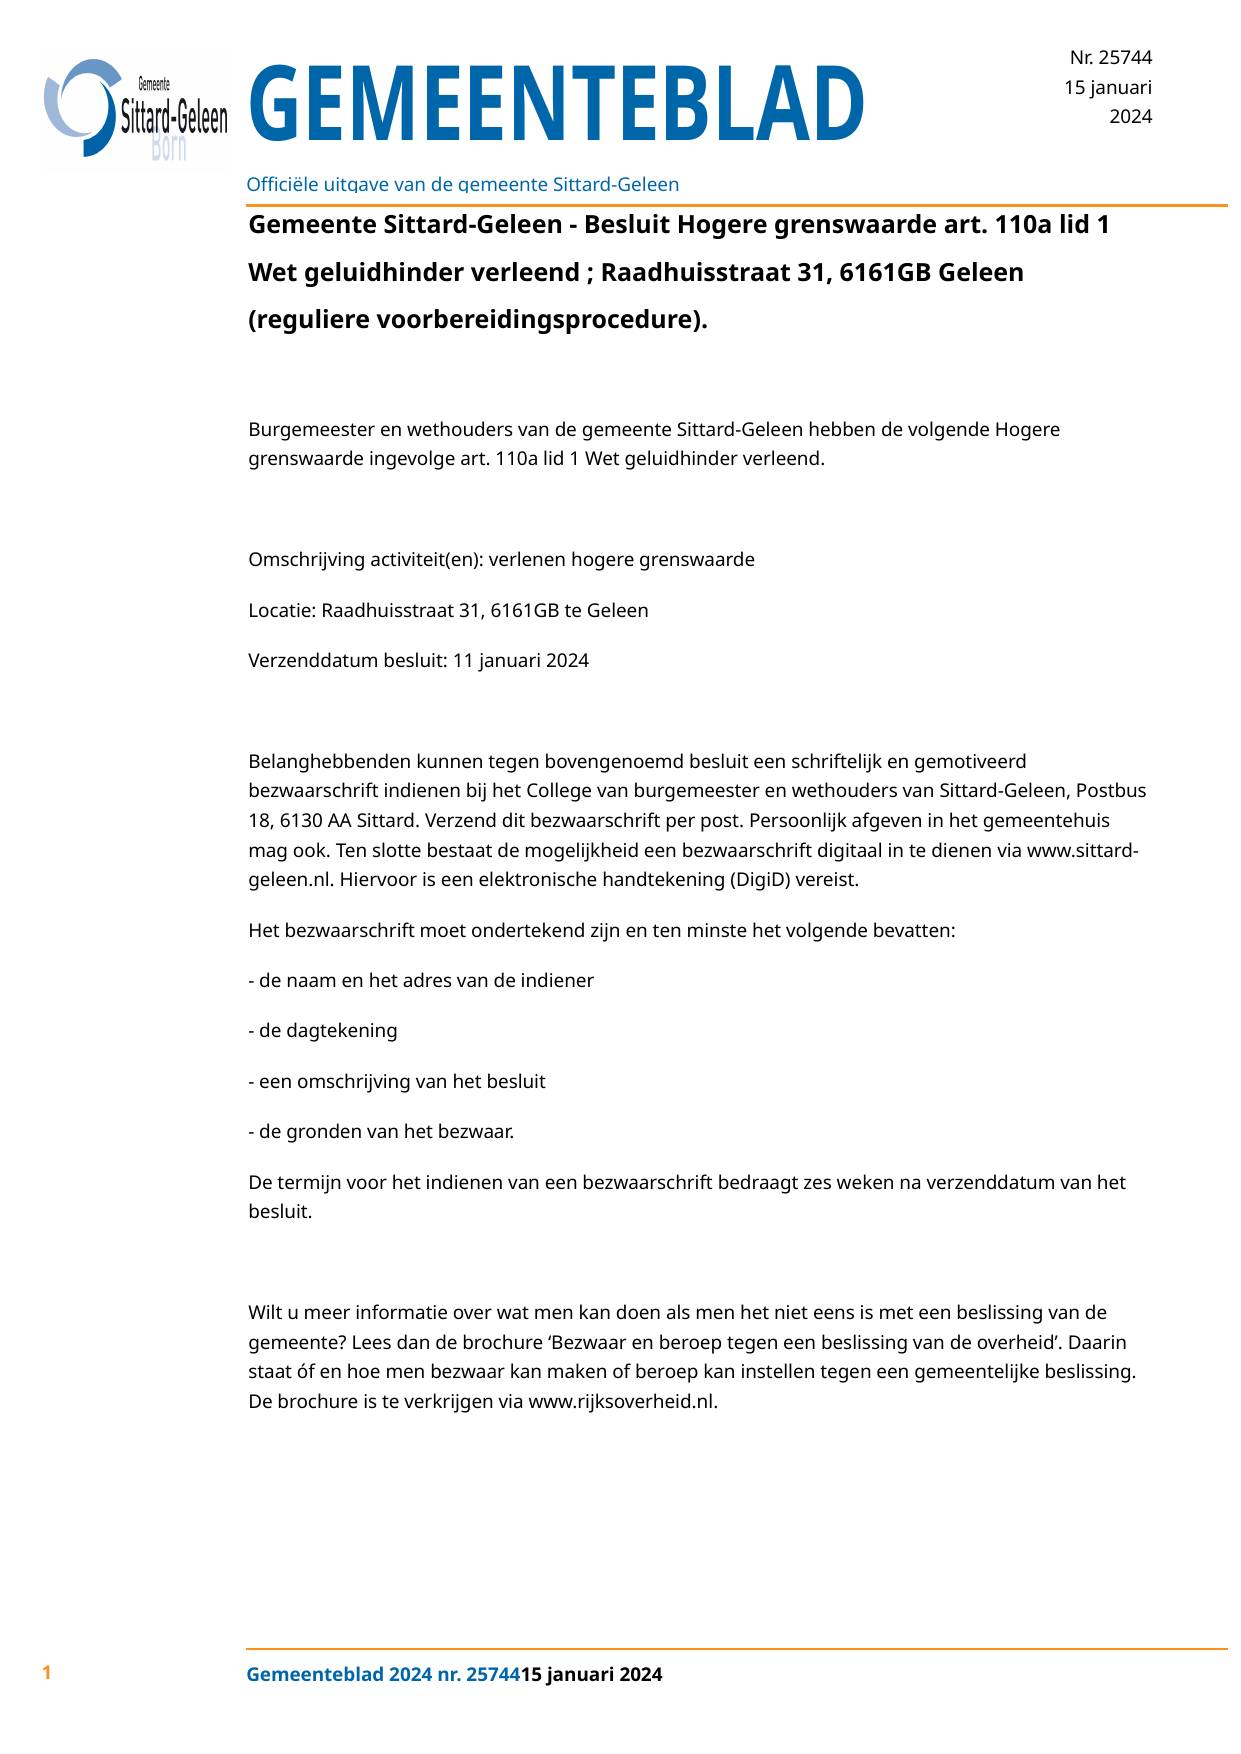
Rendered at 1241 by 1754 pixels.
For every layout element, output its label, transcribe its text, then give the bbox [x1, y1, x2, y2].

text Gemeente Sittard-Geleen - Besluit Hogere grenswaarde art. 110a lid 1 Wet geluidhinder verleend ; Raadhuisstraat 31, 6161GB Geleen (reguliere voorbereidingsprocedure). [248, 207, 1152, 336]
text Locatie: Raadhuisstraat 31, 6161GB te Geleen [248, 597, 1152, 622]
picture [41, 47, 231, 172]
text Het bezwaarschrift moet ondertekend zijn en ten minste het volgende bevatten: [248, 917, 1152, 942]
text De termijn voor het indienen van een bezwaarschrift bedraagt zes weken na verzenddatum van het besluit. [248, 1169, 1152, 1224]
text Verzenddatum besluit: 11 januari 2024 [248, 647, 1152, 673]
text - de naam en het adres van de indiener [248, 967, 1152, 993]
text - de dagtekening [248, 1018, 1152, 1043]
text Belanghebbenden kunnen tegen bovengenoemd besluit een schriftelijk en gemotiveerd bezwaarschrift indienen bij het College van burgemeester en wethouders van Sittard-Geleen, Postbus 18, 6130 AA Sittard. Verzend dit bezwaarschrift per post. Persoonlijk afgeven in het gemeentehuis mag ook. Ten slotte bestaat de mogelijkheid een bezwaarschrift digitaal in te dienen via www.sittard-geleen.nl. Hiervoor is een elektronische handtekening (DigiD) vereist. [248, 748, 1152, 892]
text Omschrijving activiteit(en): verlenen hogere grenswaarde [248, 546, 1152, 572]
text Burgemeester en wethouders van de gemeente Sittard-Geleen hebben de volgende Hogere grenswaarde ingevolge art. 110a lid 1 Wet geluidhinder verleend. [248, 416, 1152, 471]
text - de gronden van het bezwaar. [248, 1118, 1152, 1144]
text - een omschrijving van het besluit [248, 1068, 1152, 1094]
text Wilt u meer informatie over wat men kan doen als men het niet eens is met een beslissing van de gemeente? Lees dan de brochure ‘Bezwaar en beroep tegen een beslissing van de overheid’. Daarin staat óf en hoe men bezwaar kan maken of beroep kan instellen tegen een gemeentelijke beslissing. De brochure is te verkrijgen via www.rijksoverheid.nl. [248, 1299, 1152, 1414]
